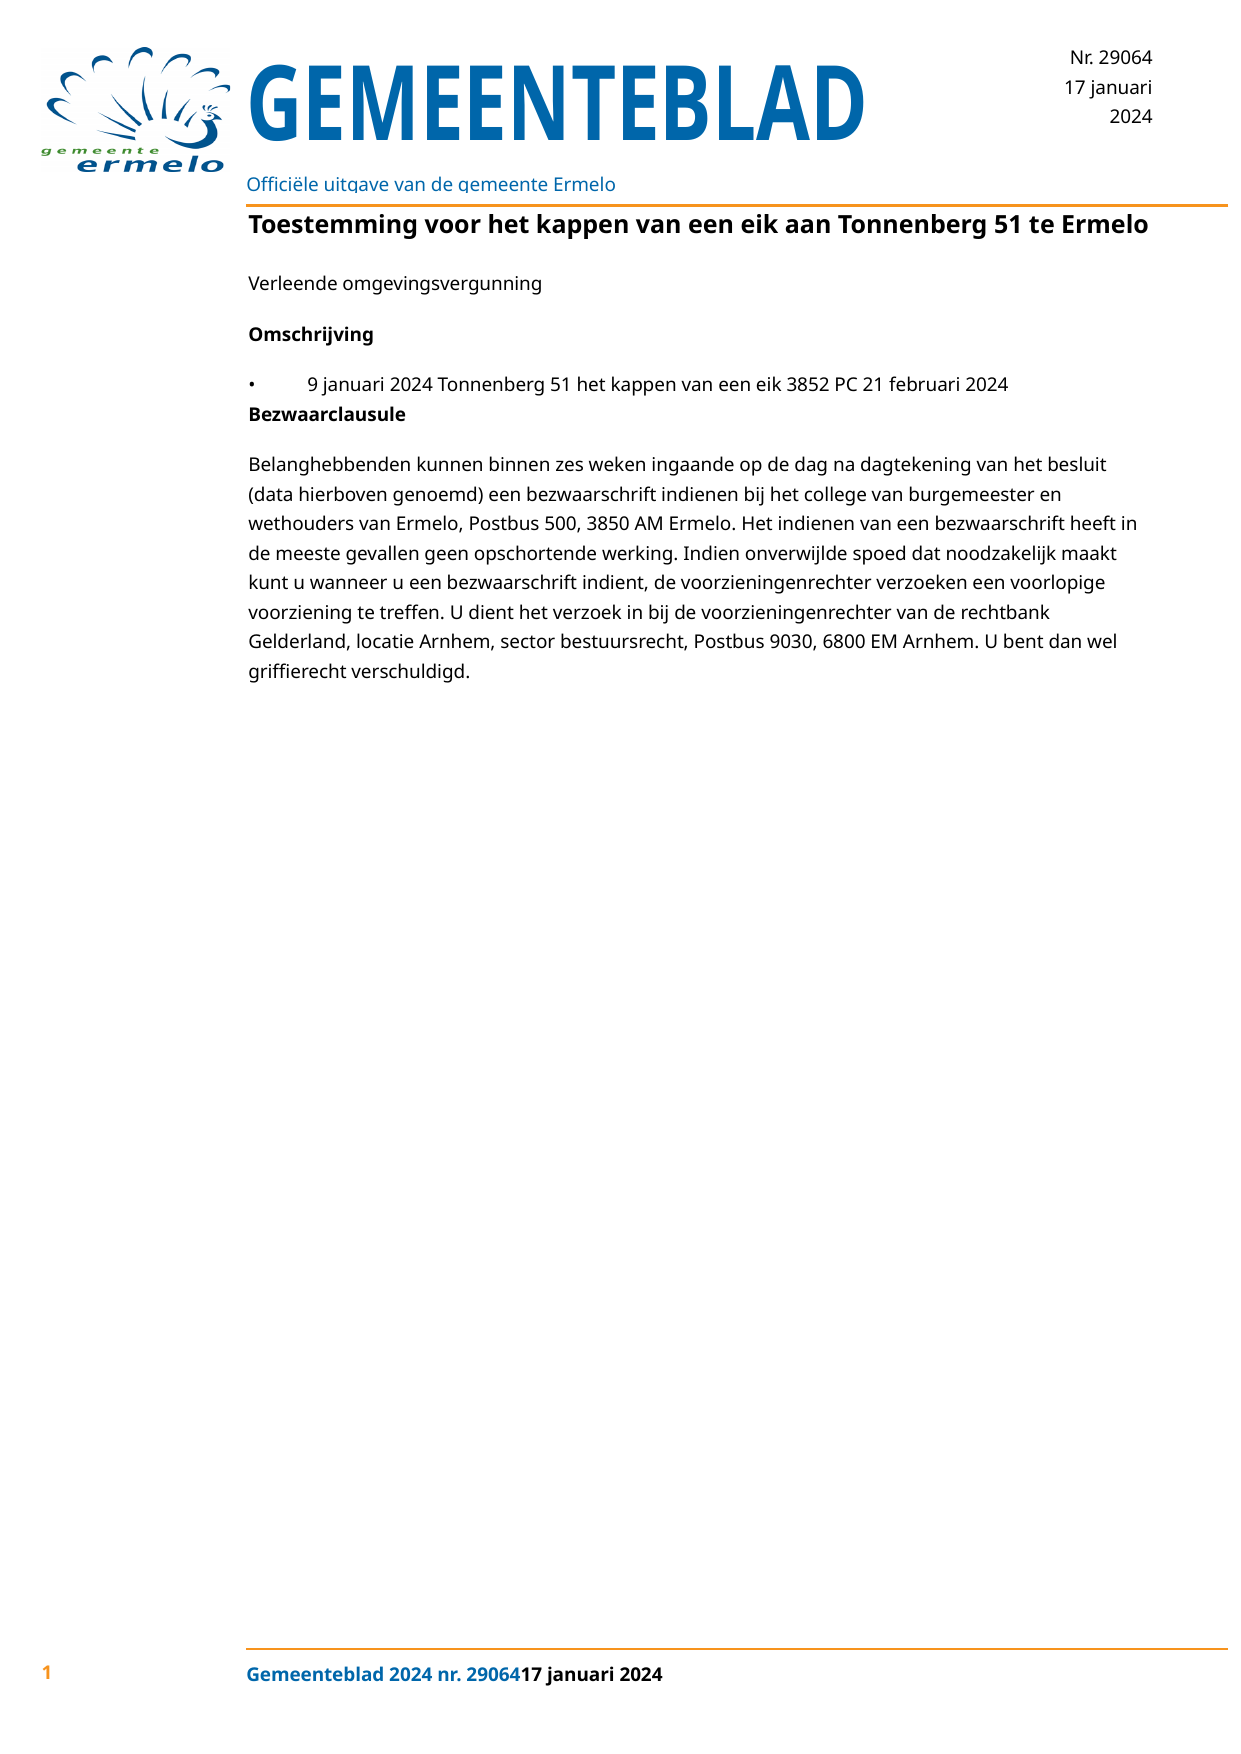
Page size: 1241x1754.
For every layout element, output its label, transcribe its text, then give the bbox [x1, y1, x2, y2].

text Verleende omgevingsvergunning [248, 270, 1152, 296]
text Belanghebbenden kunnen binnen zes weken ingaande op de dag na dagtekening van het besluit (data hierboven genoemd) een bezwaarschrift indienen bij het college van burgemeester en wethouders van Ermelo, Postbus 500, 3850 AM Ermelo. Het indienen van een bezwaarschrift heeft in de meeste gevallen geen opschortende werking. Indien onverwijlde spoed dat noodzakelijk maakt kunt u wanneer u een bezwaarschrift indient, de voorzieningenrechter verzoeken een voorlopige voorziening te treffen. U dient het verzoek in bij de voorzieningenrechter van de rechtbank Gelderland, locatie Arnhem, sector bestuursrecht, Postbus 9030, 6800 EM Arnhem. U bent dan wel griffierecht verschuldigd. [248, 451, 1152, 684]
list 9 januari 2024 Tonnenberg 51 het kappen van een eik 3852 PC 21 februari 2024 [248, 371, 1152, 397]
picture [41, 47, 231, 172]
text Bezwaarclausule [248, 401, 1152, 426]
text Omschrijving [248, 321, 1152, 346]
text Toestemming voor het kappen van een eik aan Tonnenberg 51 te Ermelo [248, 207, 1152, 241]
